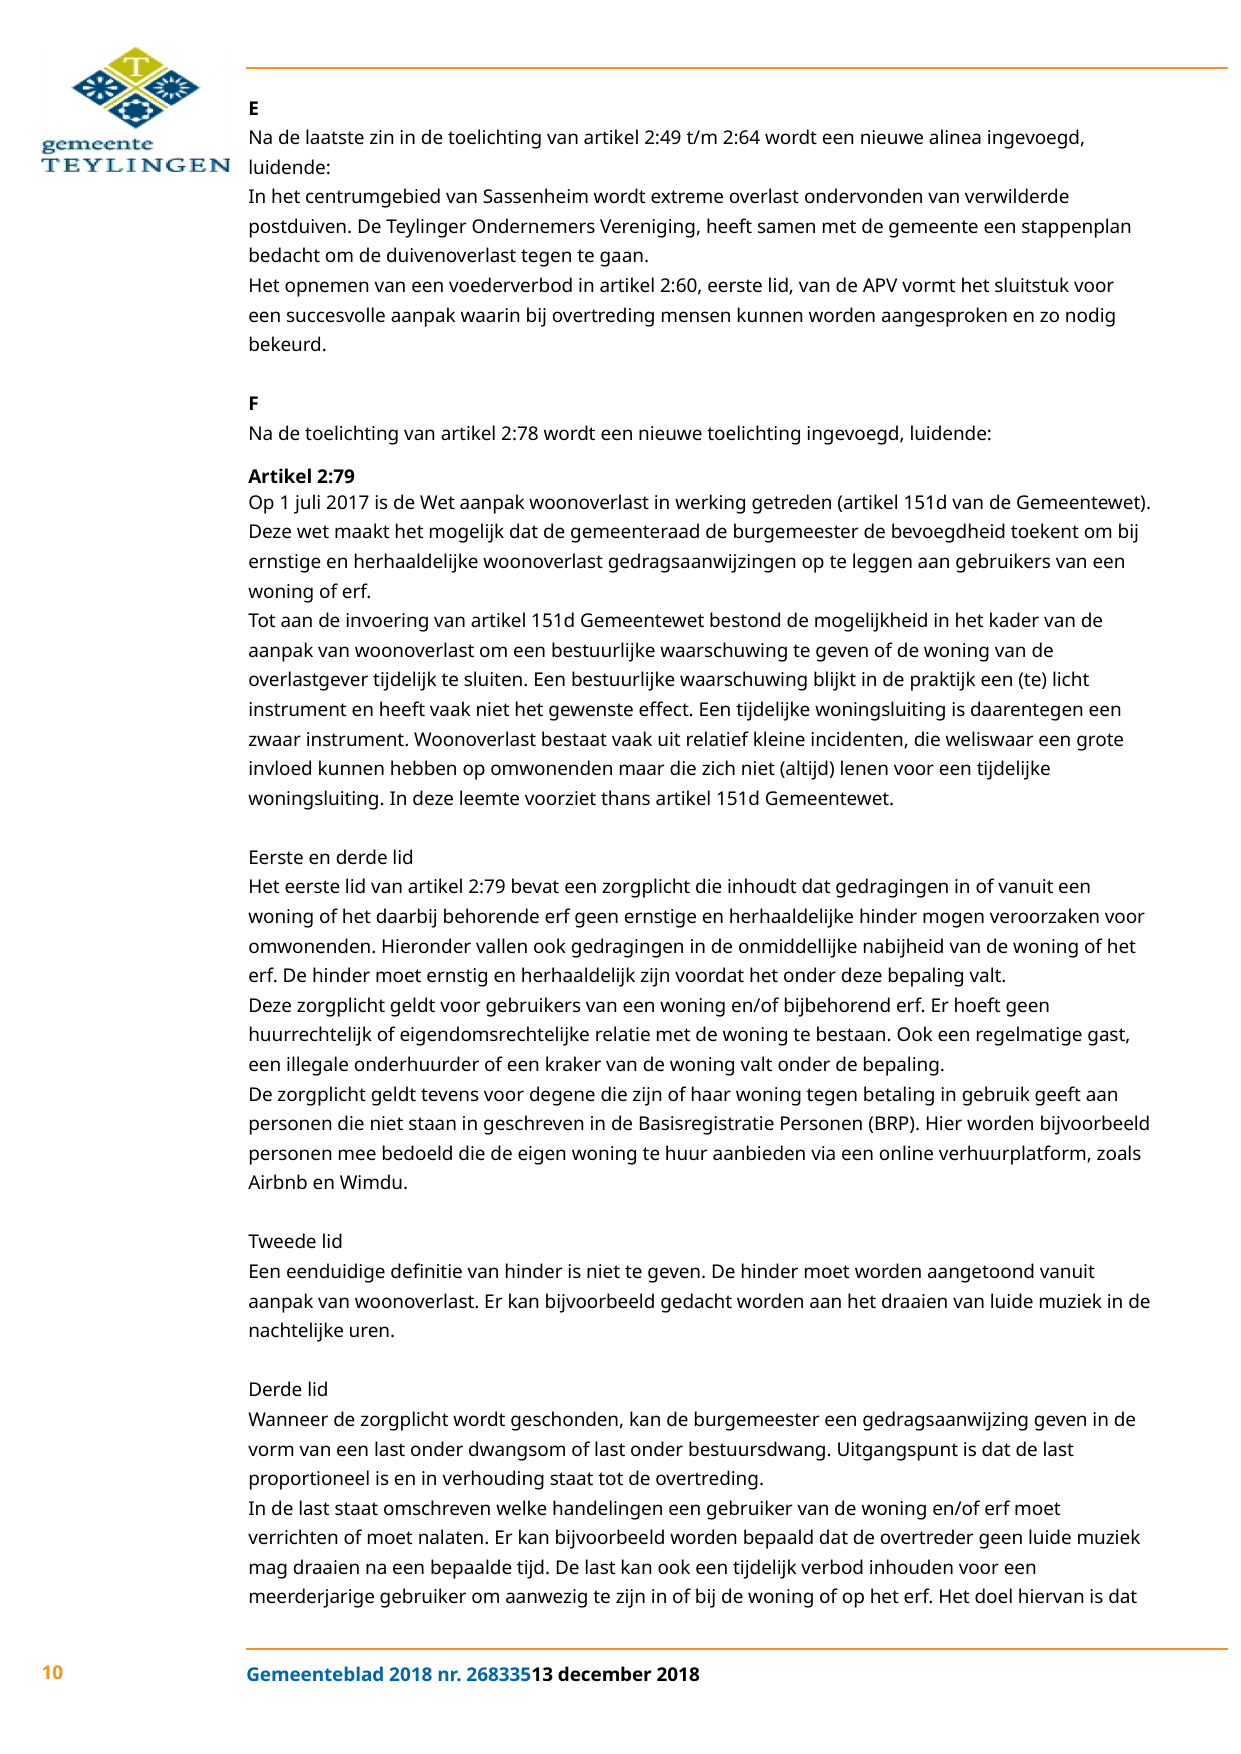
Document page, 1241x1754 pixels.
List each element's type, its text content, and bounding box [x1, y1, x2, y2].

text Het eerste lid van artikel 2:79 bevat een zorgplicht die inhoudt dat gedragingen in of vanuit een woning of het daarbij behorende erf geen ernstige en herhaaldelijke hinder mogen veroorzaken voor omwonenden. Hieronder vallen ook gedragingen in de onmiddellijke nabijheid van de woning of het erf. De hinder moet ernstig en herhaaldelijk zijn voordat het onder deze bepaling valt. [248, 874, 1152, 988]
text Wanneer de zorgplicht wordt geschonden, kan de burgemeester een gedragsaanwijzing geven in de vorm van een last onder dwangsom of last onder bestuursdwang. Uitgangspunt is dat de last proportioneel is en in verhouding staat tot de overtreding. [248, 1406, 1152, 1491]
text Deze zorgplicht geldt voor gebruikers van een woning en/of bijbehorend erf. Er hoeft geen huurrechtelijk of eigendomsrechtelijke relatie met de woning te bestaan. Ook een regelmatige gast, een illegale onderhuurder of een kraker van de woning valt onder de bepaling. [248, 992, 1152, 1077]
text In de last staat omschreven welke handelingen een gebruiker van de woning en/of erf moet verrichten of moet nalaten. Er kan bijvoorbeeld worden bepaald dat de overtreder geen luide muziek mag draaien na een bepaalde tijd. De last kan ook een tijdelijk verbod inhouden voor een meerderjarige gebruiker om aanwezig te zijn in of bij de woning of op het erf. Het doel hiervan is dat [248, 1495, 1152, 1609]
text Tweede lid [248, 1229, 1152, 1254]
text De zorgplicht geldt tevens voor degene die zijn of haar woning tegen betaling in gebruik geeft aan personen die niet staan in geschreven in de Basisregistratie Personen (BRP). Hier worden bijvoorbeeld personen mee bedoeld die de eigen woning te huur aanbieden via een online verhuurplatform, zoals Airbnb en Wimdu. [248, 1081, 1152, 1195]
text Het opnemen van een voederverbod in artikel 2:60, eerste lid, van de APV vormt het sluitstuk voor een succesvolle aanpak waarin bij overtreding mensen kunnen worden aangesproken en zo nodig bekeurd. [248, 272, 1152, 357]
text F [248, 391, 1152, 416]
text Artikel 2:79 [248, 463, 1152, 489]
text Tot aan de invoering van artikel 151d Gemeentewet bestond de mogelijkheid in het kader van de aanpak van woonoverlast om een bestuurlijke waarschuwing te geven of de woning van de overlastgever tijdelijk te sluiten. Een bestuurlijke waarschuwing blijkt in de praktijk een (te) licht instrument en heeft vaak niet het gewenste effect. Een tijdelijke woningsluiting is daarentegen een zwaar instrument. Woonoverlast bestaat vaak uit relatief kleine incidenten, die weliswaar een grote invloed kunnen hebben op omwonenden maar die zich niet (altijd) lenen voor een tijdelijke woningsluiting. In deze leemte voorziet thans artikel 151d Gemeentewet. [248, 607, 1152, 811]
text Derde lid [248, 1377, 1152, 1402]
text Na de toelichting van artikel 2:78 wordt een nieuwe toelichting ingevoegd, luidende: [248, 420, 1152, 446]
picture [41, 47, 231, 172]
text In het centrumgebied van Sassenheim wordt extreme overlast ondervonden van verwilderde postduiven. De Teylinger Ondernemers Vereniging, heeft samen met de gemeente een stappenplan bedacht om de duivenoverlast tegen te gaan. [248, 183, 1152, 268]
text Op 1 juli 2017 is de Wet aanpak woonoverlast in werking getreden (artikel 151d van de Gemeentewet). Deze wet maakt het mogelijk dat de gemeenteraad de burgemeester de bevoegdheid toekent om bij ernstige en herhaaldelijke woonoverlast gedragsaanwijzingen op te leggen aan gebruikers van een woning of erf. [248, 489, 1152, 603]
text Eerste en derde lid [248, 844, 1152, 870]
text Na de laatste zin in de toelichting van artikel 2:49 t/m 2:64 wordt een nieuwe alinea ingevoegd, luidende: [248, 124, 1152, 180]
text E [248, 95, 1152, 121]
text Een eenduidige definitie van hinder is niet te geven. De hinder moet worden aangetoond vanuit aanpak van woonoverlast. Er kan bijvoorbeeld gedacht worden aan het draaien van luide muziek in de nachtelijke uren. [248, 1258, 1152, 1343]
